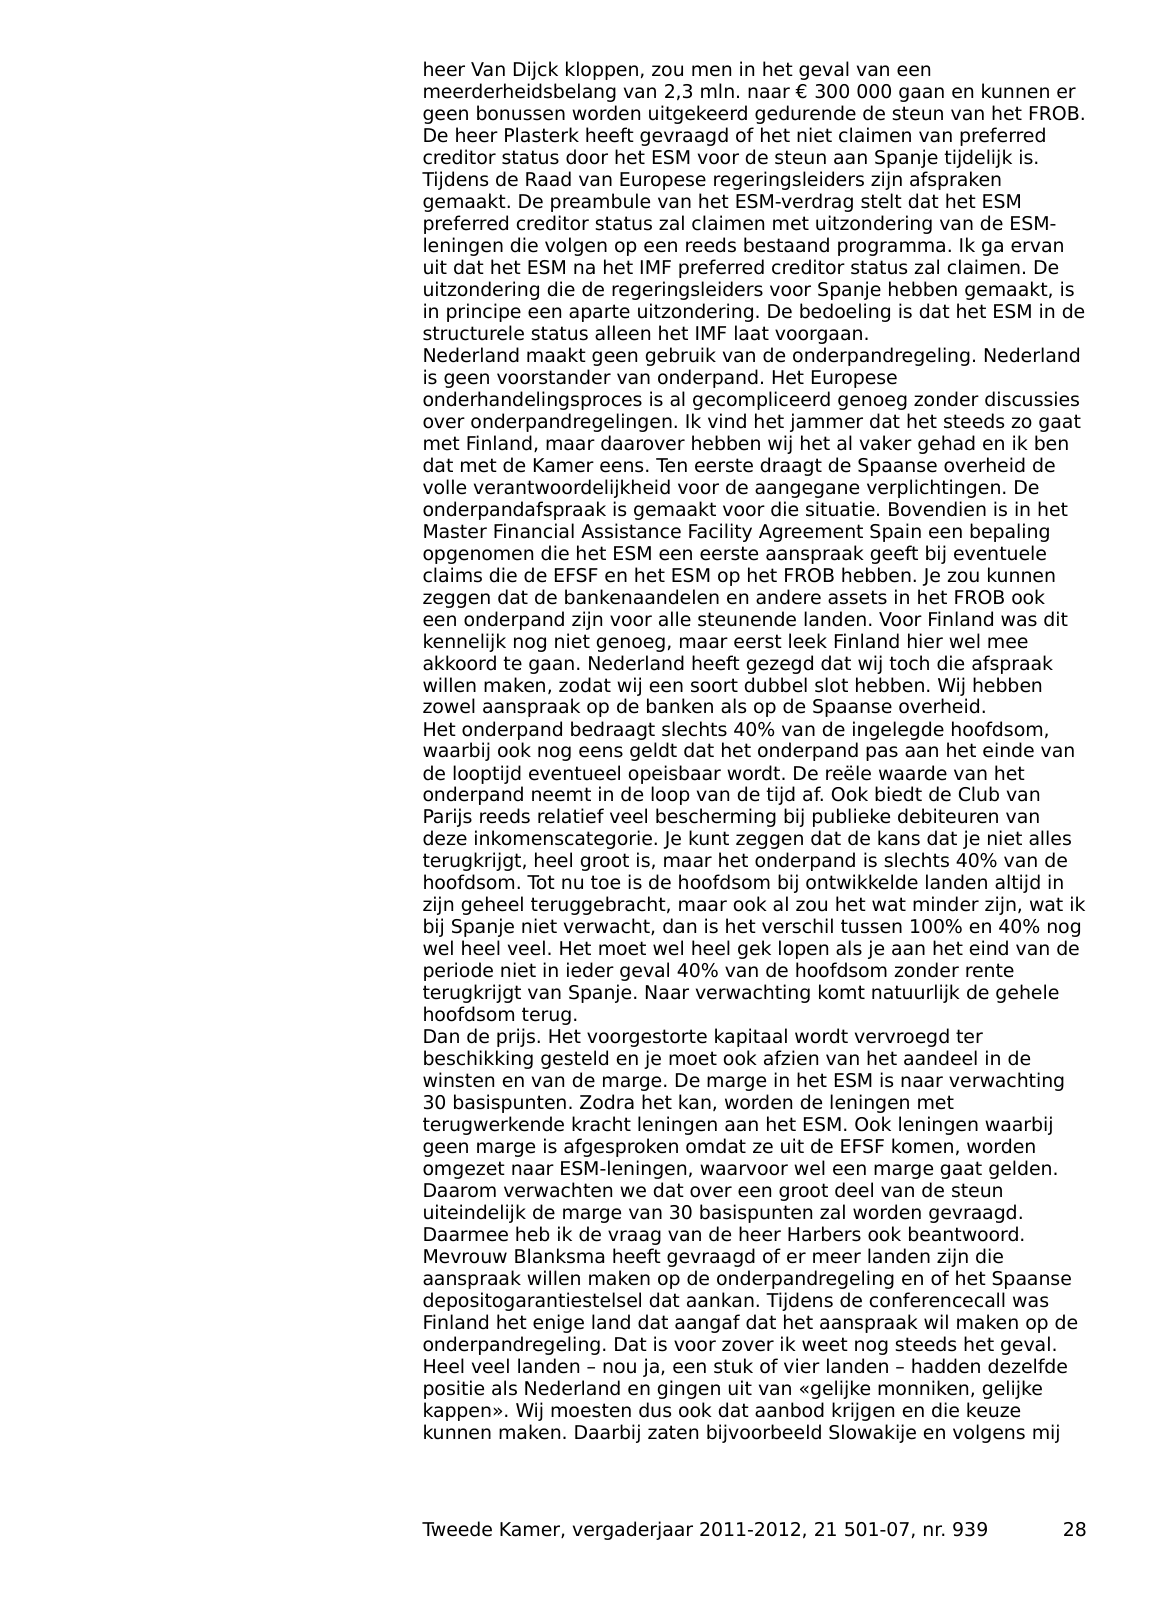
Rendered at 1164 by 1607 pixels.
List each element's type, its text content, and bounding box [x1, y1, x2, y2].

text Dan de prijs. Het voorgestorte kapitaal wordt vervroegd ter beschikking gesteld en je moet ook afzien van het aandeel in de winsten en van de marge. De marge in het ESM is naar verwachting 30 basispunten. Zodra het kan, worden de leningen met terugwerkende kracht leningen aan het ESM. Ook leningen waarbij geen marge is afgesproken omdat ze uit de EFSF komen, worden omgezet naar ESM-leningen, waarvoor wel een marge gaat gelden. Daarom verwachten we dat over een groot deel van de steun uiteindelijk de marge van 30 basispunten zal worden gevraagd. Daarmee heb ik de vraag van de heer Harbers ook beantwoord. [422, 1026, 1087, 1246]
text Mevrouw Blanksma heeft gevraagd of er meer landen zijn die aanspraak willen maken op de onderpandregeling en of het Spaanse depositogarantiestelsel dat aankan. Tijdens de conferencecall was Finland het enige land dat aangaf dat het aanspraak wil maken op de onderpandregeling. Dat is voor zover ik weet nog steeds het geval. Heel veel landen – nou ja, een stuk of vier landen – hadden dezelfde positie als Nederland en gingen uit van «gelijke monniken, gelijke kappen». Wij moesten dus ook dat aanbod krijgen en die keuze kunnen maken. Daarbij zaten bijvoorbeeld Slowakije en volgens mij [422, 1246, 1087, 1444]
text De heer Plasterk heeft gevraagd of het niet claimen van preferred creditor status door het ESM voor de steun aan Spanje tijdelijk is. Tijdens de Raad van Europese regeringsleiders zijn afspraken gemaakt. De preambule van het ESM-verdrag stelt dat het ESM preferred creditor status zal claimen met uitzondering van de ESM-leningen die volgen op een reeds bestaand programma. Ik ga ervan uit dat het ESM na het IMF preferred creditor status zal claimen. De uitzondering die de regeringsleiders voor Spanje hebben gemaakt, is in principe een aparte uitzondering. De bedoeling is dat het ESM in de structurele status alleen het IMF laat voorgaan. [422, 125, 1087, 345]
text heer Van Dijck kloppen, zou men in het geval van een meerderheidsbelang van 2,3 mln. naar € 300 000 gaan en kunnen er geen bonussen worden uitgekeerd gedurende de steun van het FROB. [422, 59, 1087, 125]
text Het onderpand bedraagt slechts 40% van de ingelegde hoofdsom, waarbij ook nog eens geldt dat het onderpand pas aan het einde van de looptijd eventueel opeisbaar wordt. De reële waarde van het onderpand neemt in de loop van de tijd af. Ook biedt de Club van Parijs reeds relatief veel bescherming bij publieke debiteuren van deze inkomenscategorie. Je kunt zeggen dat de kans dat je niet alles terugkrijgt, heel groot is, maar het onderpand is slechts 40% van de hoofdsom. Tot nu toe is de hoofdsom bij ontwikkelde landen altijd in zijn geheel teruggebracht, maar ook al zou het wat minder zijn, wat ik bij Spanje niet verwacht, dan is het verschil tussen 100% en 40% nog wel heel veel. Het moet wel heel gek lopen als je aan het eind van de periode niet in ieder geval 40% van de hoofdsom zonder rente terugkrijgt van Spanje. Naar verwachting komt natuurlijk de gehele hoofdsom terug. [422, 718, 1087, 1026]
text Nederland maakt geen gebruik van de onderpandregeling. Nederland is geen voorstander van onderpand. Het Europese onderhandelingsproces is al gecompliceerd genoeg zonder discussies over onderpandregelingen. Ik vind het jammer dat het steeds zo gaat met Finland, maar daarover hebben wij het al vaker gehad en ik ben dat met de Kamer eens. Ten eerste draagt de Spaanse overheid de volle verantwoordelijkheid voor de aangegane verplichtingen. De onderpandafspraak is gemaakt voor die situatie. Bovendien is in het Master Financial Assistance Facility Agreement Spain een bepaling opgenomen die het ESM een eerste aanspraak geeft bij eventuele claims die de EFSF en het ESM op het FROB hebben. Je zou kunnen zeggen dat de bankenaandelen en andere assets in het FROB ook een onderpand zijn voor alle steunende landen. Voor Finland was dit kennelijk nog niet genoeg, maar eerst leek Finland hier wel mee akkoord te gaan. Nederland heeft gezegd dat wij toch die afspraak willen maken, zodat wij een soort dubbel slot hebben. Wij hebben zowel aanspraak op de banken als op de Spaanse overheid. [422, 345, 1087, 718]
